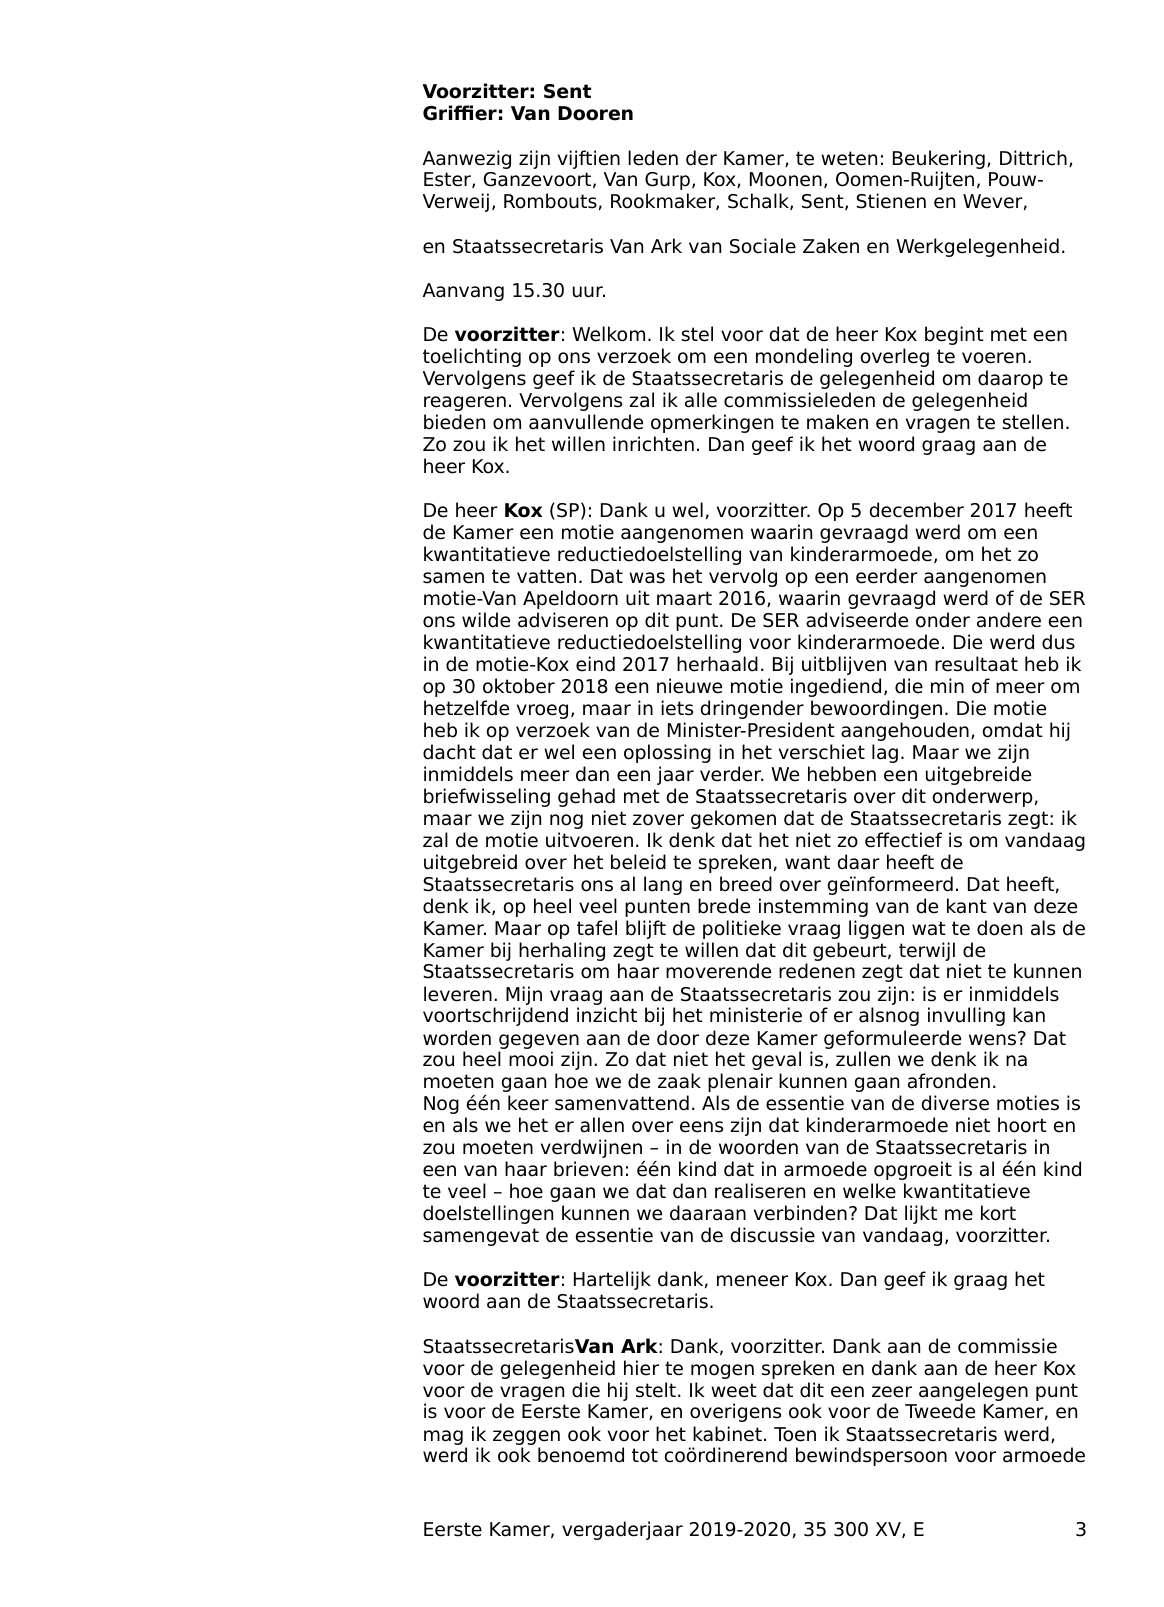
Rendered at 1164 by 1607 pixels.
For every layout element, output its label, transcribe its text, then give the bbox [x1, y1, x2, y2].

text Nog één keer samenvattend. Als de essentie van de diverse moties is en als we het er allen over eens zijn dat kinderarmoede niet hoort en zou moeten verdwijnen – in de woorden van de Staatssecretaris in een van haar brieven: één kind dat in armoede opgroeit is al één kind te veel – hoe gaan we dat dan realiseren en welke kwantitatieve doelstellingen kunnen we daaraan verbinden? Dat lijkt me kort samengevat de essentie van de discussie van vandaag, voorzitter. [422, 1093, 1087, 1247]
text De heer Kox (SP): Dank u wel, voorzitter. Op 5 december 2017 heeft de Kamer een motie aangenomen waarin gevraagd werd om een kwantitatieve reductiedoelstelling van kinderarmoede, om het zo samen te vatten. Dat was het vervolg op een eerder aangenomen motie-Van Apeldoorn uit maart 2016, waarin gevraagd werd of de SER ons wilde adviseren op dit punt. De SER adviseerde onder andere een kwantitatieve reductiedoelstelling voor kinderarmoede. Die werd dus in de motie-Kox eind 2017 herhaald. Bij uitblijven van resultaat heb ik op 30 oktober 2018 een nieuwe motie ingediend, die min of meer om hetzelfde vroeg, maar in iets dringender bewoordingen. Die motie heb ik op verzoek van de Minister-President aangehouden, omdat hij dacht dat er wel een oplossing in het verschiet lag. Maar we zijn inmiddels meer dan een jaar verder. We hebben een uitgebreide briefwisseling gehad met de Staatssecretaris over dit onderwerp, maar we zijn nog niet zover gekomen dat de Staatssecretaris zegt: ik zal de motie uitvoeren. Ik denk dat het niet zo effectief is om vandaag uitgebreid over het beleid te spreken, want daar heeft de Staatssecretaris ons al lang en breed over geïnformeerd. Dat heeft, denk ik, op heel veel punten brede instemming van de kant van deze Kamer. Maar op tafel blijft de politieke vraag liggen wat te doen als de Kamer bij herhaling zegt te willen dat dit gebeurt, terwijl de Staatssecretaris om haar moverende redenen zegt dat niet te kunnen leveren. Mijn vraag aan de Staatssecretaris zou zijn: is er inmiddels voortschrijdend inzicht bij het ministerie of er alsnog invulling kan worden gegeven aan de door deze Kamer geformuleerde wens? Dat zou heel mooi zijn. Zo dat niet het geval is, zullen we denk ik na moeten gaan hoe we de zaak plenair kunnen gaan afronden. [422, 500, 1087, 1093]
text De voorzitter: Hartelijk dank, meneer Kox. Dan geef ik graag het woord aan de Staatssecretaris. [422, 1269, 1087, 1313]
text Aanwezig zijn vijftien leden der Kamer, te weten: Beukering, Dittrich, Ester, Ganzevoort, Van Gurp, Kox, Moonen, Oomen-Ruijten, Pouw-Verweij, Rombouts, Rookmaker, Schalk, Sent, Stienen en Wever, [422, 147, 1087, 213]
text Griffier: Van Dooren [422, 103, 1087, 125]
text Voorzitter: Sent [422, 81, 1087, 103]
text StaatssecretarisVan Ark: Dank, voorzitter. Dank aan de commissie voor de gelegenheid hier te mogen spreken en dank aan de heer Kox voor de vragen die hij stelt. Ik weet dat dit een zeer aangelegen punt is voor de Eerste Kamer, en overigens ook voor de Tweede Kamer, en mag ik zeggen ook voor het kabinet. Toen ik Staatssecretaris werd, werd ik ook benoemd tot coördinerend bewindspersoon voor armoede [422, 1336, 1087, 1467]
text Aanvang 15.30 uur. [422, 280, 1087, 302]
text en Staatssecretaris Van Ark van Sociale Zaken en Werkgelegenheid. [422, 236, 1087, 257]
text De voorzitter: Welkom. Ik stel voor dat de heer Kox begint met een toelichting op ons verzoek om een mondeling overleg te voeren. Vervolgens geef ik de Staatssecretaris de gelegenheid om daarop te reageren. Vervolgens zal ik alle commissieleden de gelegenheid bieden om aanvullende opmerkingen te maken en vragen te stellen. Zo zou ik het willen inrichten. Dan geef ik het woord graag aan de heer Kox. [422, 324, 1087, 478]
